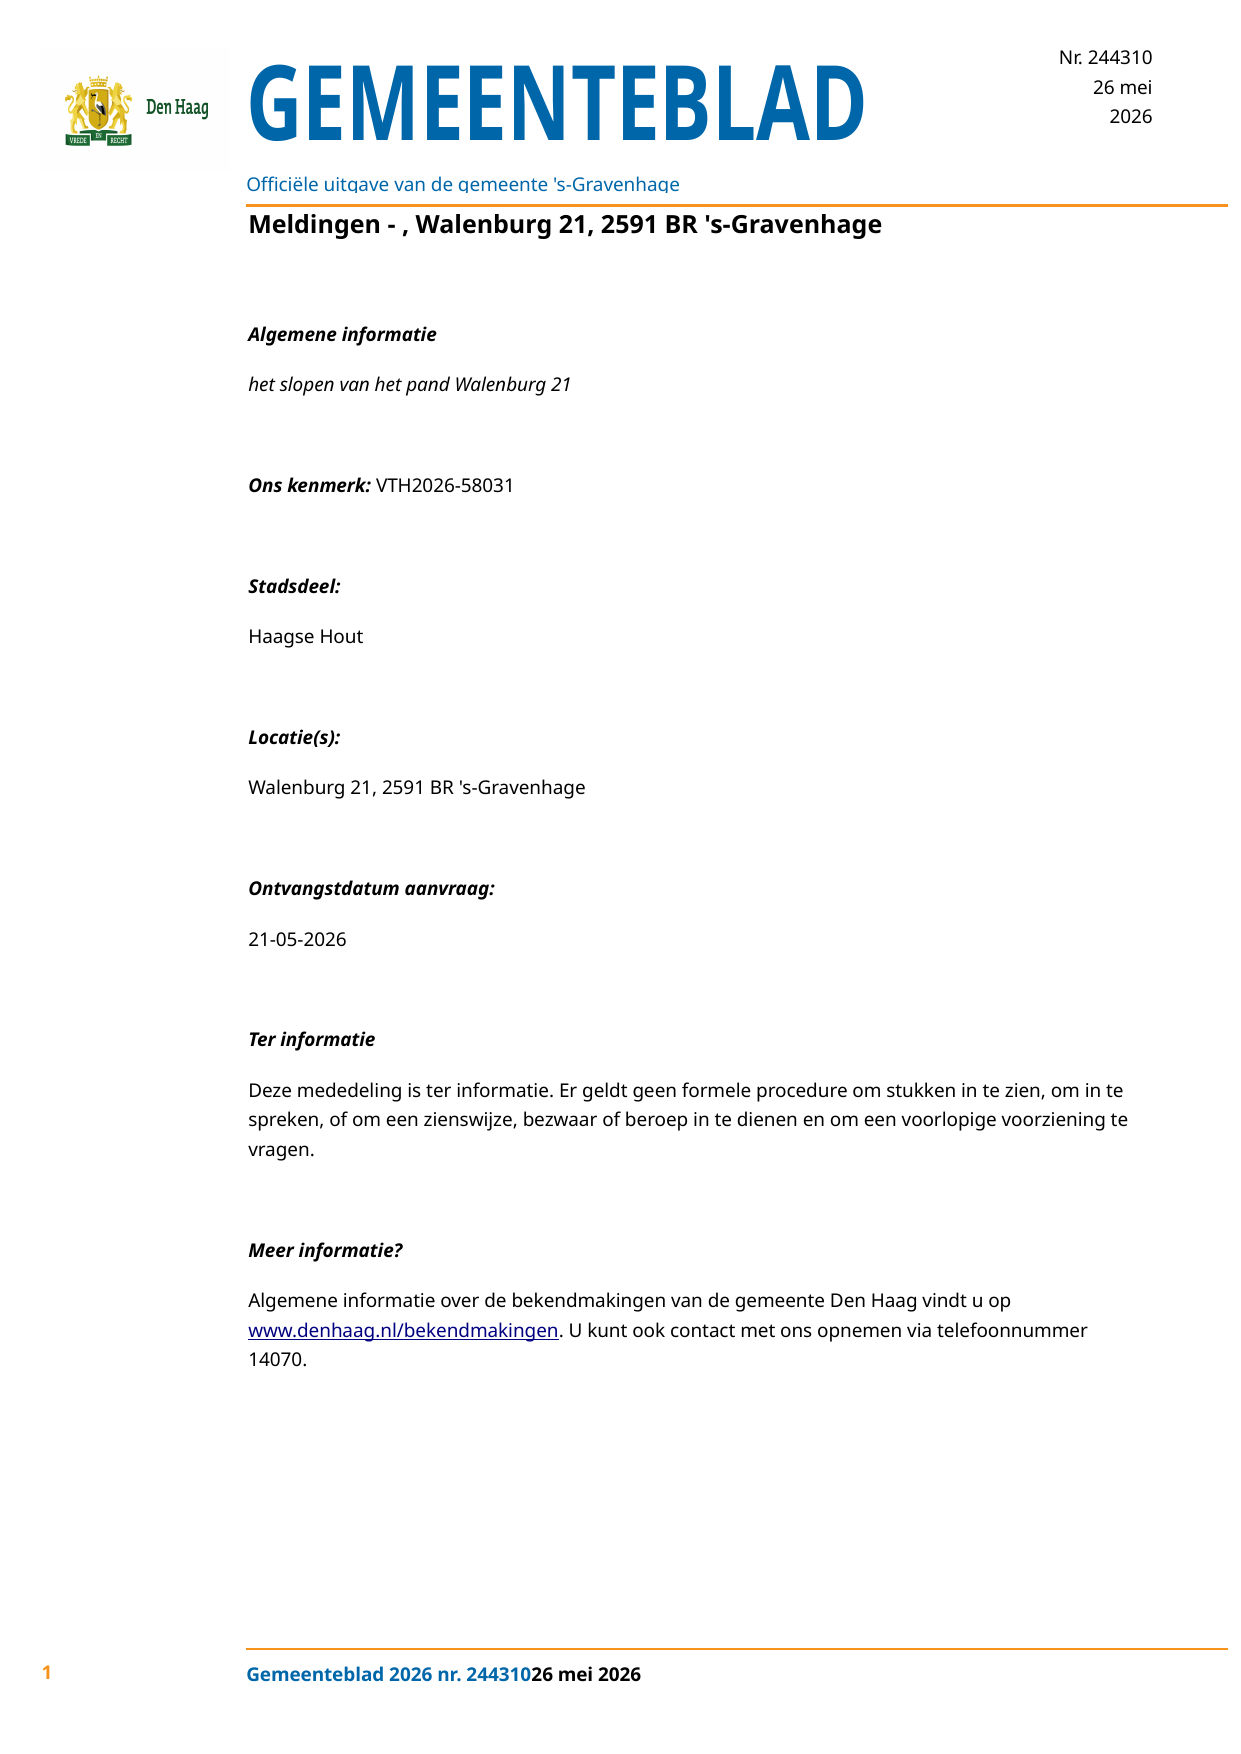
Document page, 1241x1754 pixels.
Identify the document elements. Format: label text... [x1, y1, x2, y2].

text Walenburg 21, 2591 BR 's-Gravenhage [248, 774, 1152, 800]
text Ons kenmerk: VTH2026-58031 [248, 472, 1152, 498]
text Ter informatie [248, 1027, 1152, 1052]
text Meer informatie? [248, 1237, 1152, 1263]
text Deze mededeling is ter informatie. Er geldt geen formele procedure om stukken in te zien, om in te spreken, of om een zienswijze, bezwaar of beroep in te dienen en om een voorlopige voorziening te vragen. [248, 1077, 1152, 1162]
text Algemene informatie [248, 321, 1152, 346]
text Stadsdeel: [248, 573, 1152, 598]
text het slopen van het pand Walenburg 21 [248, 371, 1152, 397]
text Haagse Hout [248, 623, 1152, 649]
text Algemene informatie over de bekendmakingen van de gemeente Den Haag vindt u op www.denhaag.nl/bekendmakingen. U kunt ook contact met ons opnemen via telefoonnummer 14070. [248, 1287, 1152, 1372]
text Ontvangstdatum aanvraag: [248, 875, 1152, 901]
text Meldingen - , Walenburg 21, 2591 BR 's-Gravenhage [248, 207, 1152, 241]
text Locatie(s): [248, 724, 1152, 750]
picture [41, 47, 231, 172]
text 21-05-2026 [248, 926, 1152, 951]
